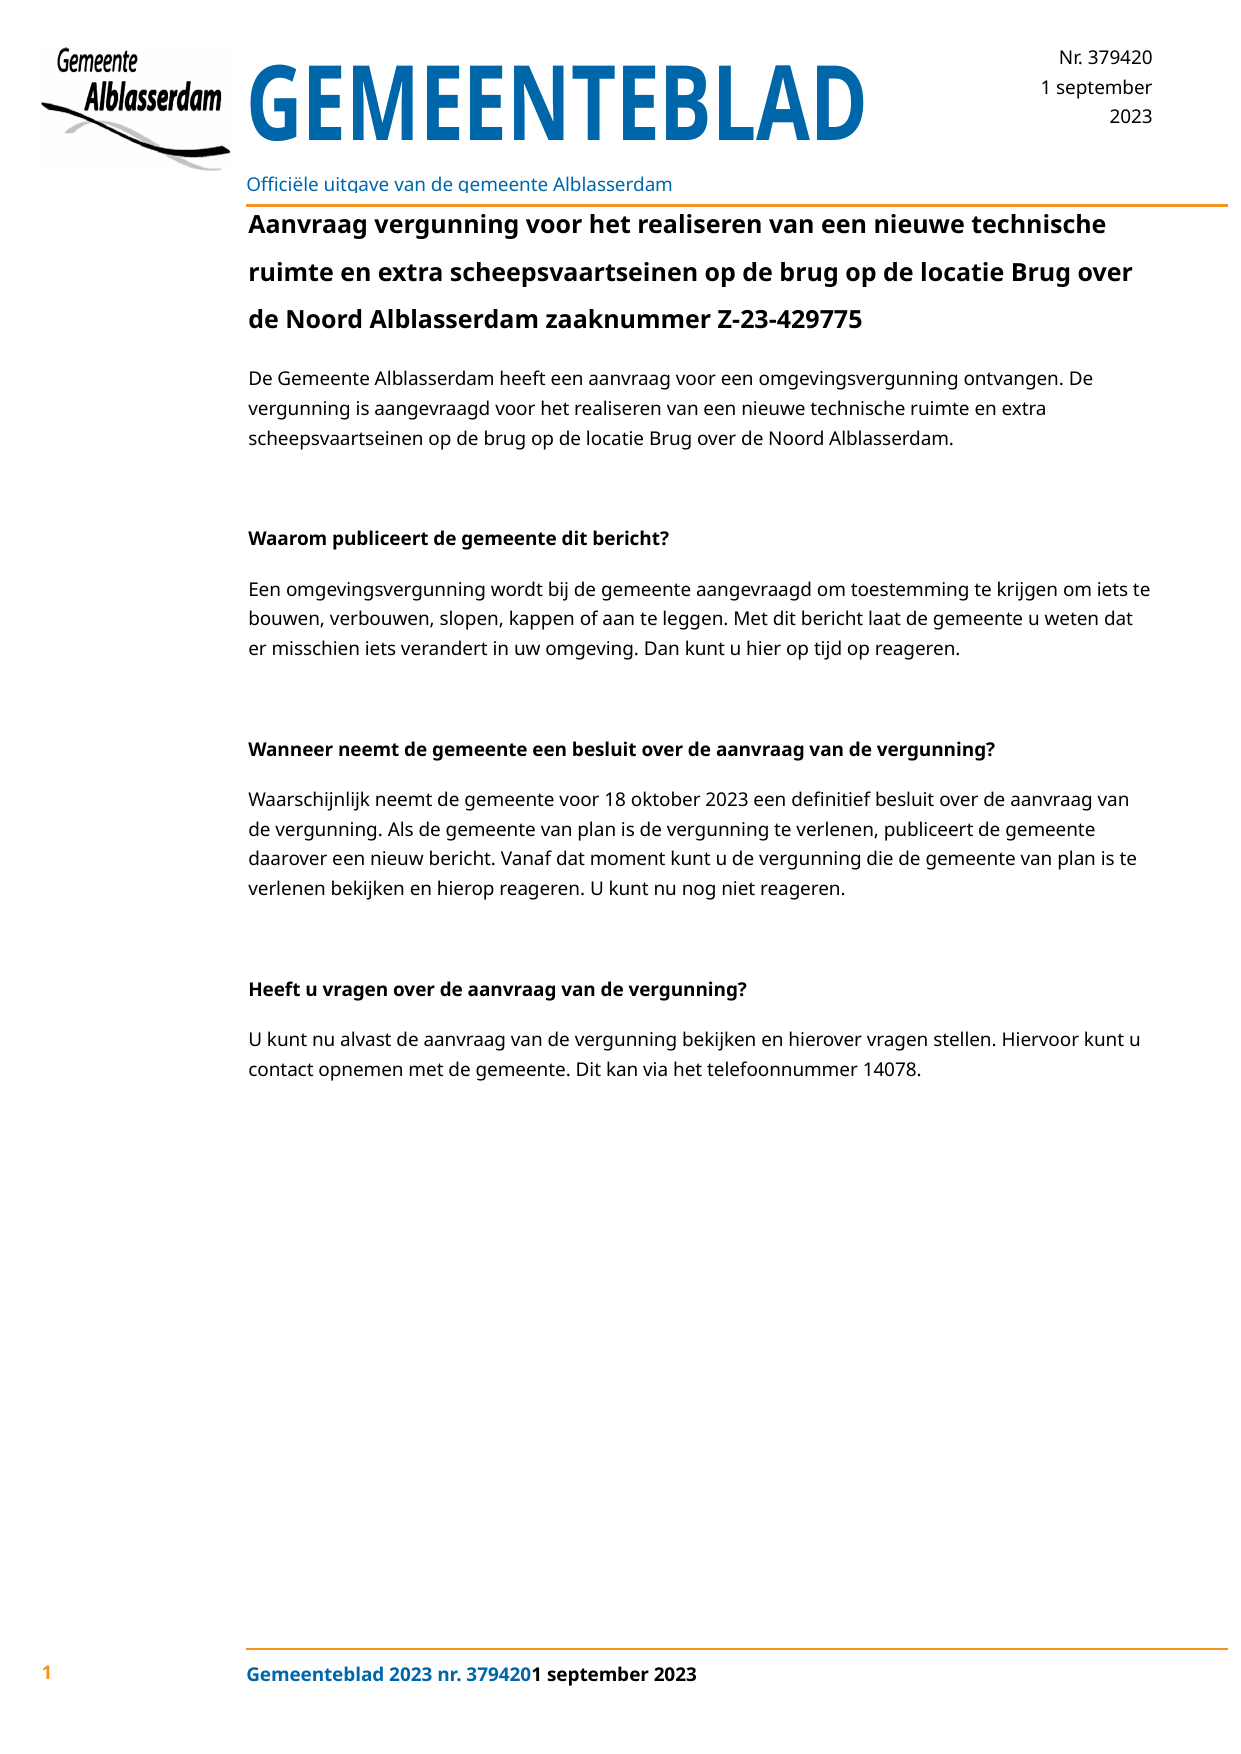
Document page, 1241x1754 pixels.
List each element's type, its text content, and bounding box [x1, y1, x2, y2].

text Een omgevingsvergunning wordt bij de gemeente aangevraagd om toestemming te krijgen om iets te bouwen, verbouwen, slopen, kappen of aan te leggen. Met dit bericht laat de gemeente u weten dat er misschien iets verandert in uw omgeving. Dan kunt u hier op tijd op reageren. [248, 576, 1152, 661]
text De Gemeente Alblasserdam heeft een aanvraag voor een omgevingsvergunning ontvangen. De vergunning is aangevraagd voor het realiseren van een nieuwe technische ruimte en extra scheepsvaartseinen op de brug op de locatie Brug over de Noord Alblasserdam. [248, 366, 1152, 450]
text Aanvraag vergunning voor het realiseren van een nieuwe technische ruimte en extra scheepsvaartseinen op de brug op de locatie Brug over de Noord Alblasserdam zaaknummer Z-23-429775 [248, 207, 1152, 336]
text Heeft u vragen over de aanvraag van de vergunning? [248, 976, 1152, 1002]
text Wanneer neemt de gemeente een besluit over de aanvraag van de vergunning? [248, 736, 1152, 762]
text U kunt nu alvast de aanvraag van de vergunning bekijken en hierover vragen stellen. Hiervoor kunt u contact opnemen met de gemeente. Dit kan via het telefoonnummer 14078. [248, 1026, 1152, 1082]
text Waarom publiceert de gemeente dit bericht? [248, 526, 1152, 551]
text Waarschijnlijk neemt de gemeente voor 18 oktober 2023 een definitief besluit over de aanvraag van de vergunning. Als de gemeente van plan is de vergunning te verlenen, publiceert de gemeente daarover een nieuw bericht. Vanaf dat moment kunt u de vergunning die de gemeente van plan is te verlenen bekijken en hierop reageren. U kunt nu nog niet reageren. [248, 786, 1152, 901]
picture [41, 47, 231, 172]
